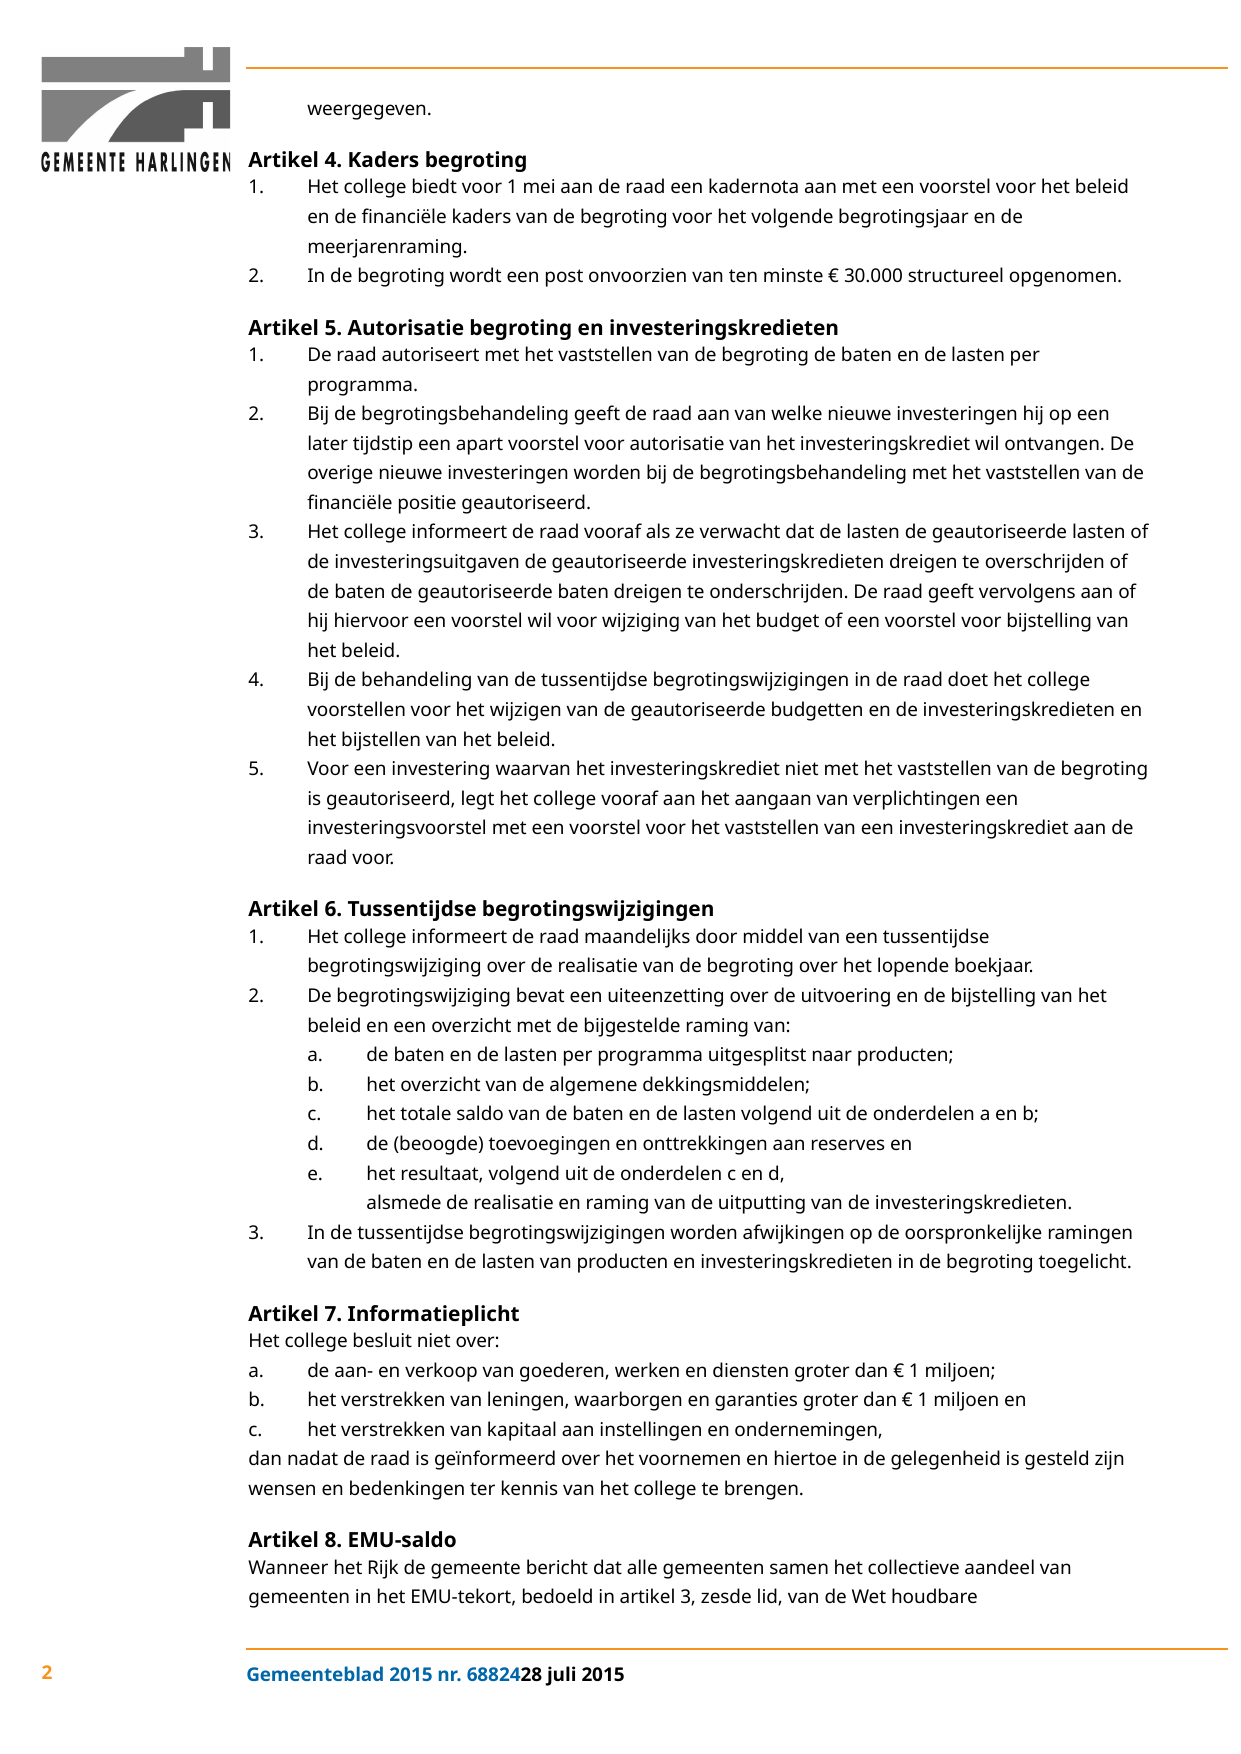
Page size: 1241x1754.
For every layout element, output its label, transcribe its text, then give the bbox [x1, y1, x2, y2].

list weergegeven. [248, 95, 1152, 121]
list de baten en de lasten per programma uitgesplitst naar producten; [307, 1041, 1152, 1067]
text Artikel 7. Informatieplicht [248, 1299, 1152, 1327]
text Artikel 5. Autorisatie begroting en investeringskredieten [248, 313, 1152, 341]
list Het college biedt voor 1 mei aan de raad een kadernota aan met een voorstel voor het beleid en de financiële kaders van de begroting voor het volgende begrotingsjaar en de meerjarenraming. [248, 174, 1152, 258]
list het verstrekken van kapitaal aan instellingen en ondernemingen, [248, 1416, 1152, 1442]
list de (beoogde) toevoegingen en onttrekkingen aan reserves en [307, 1130, 1152, 1156]
list het verstrekken van leningen, waarborgen en garanties groter dan € 1 miljoen en [248, 1386, 1152, 1412]
text Artikel 8. EMU-saldo [248, 1526, 1152, 1554]
text Artikel 6. Tussentijdse begrotingswijzigingen [248, 894, 1152, 923]
list Voor een investering waarvan het investeringskrediet niet met het vaststellen van de begroting is geautoriseerd, legt het college vooraf aan het aangaan van verplichtingen een investeringsvoorstel met een voorstel voor het vaststellen van een investeringskrediet aan de raad voor. [248, 755, 1152, 870]
list In de begroting wordt een post onvoorzien van ten minste € 30.000 structureel opgenomen. [248, 262, 1152, 288]
list het resultaat, volgend uit de onderdelen c en d, [307, 1160, 1152, 1185]
list Het college informeert de raad maandelijks door middel van een tussentijdse begrotingswijziging over de realisatie van de begroting over het lopende boekjaar. [248, 923, 1152, 978]
text Wanneer het Rijk de gemeente bericht dat alle gemeenten samen het collectieve aandeel van gemeenten in het EMU-tekort, bedoeld in artikel 3, zesde lid, van de Wet houdbare [248, 1554, 1152, 1609]
list Bij de begrotingsbehandeling geeft de raad aan van welke nieuwe investeringen hij op een later tijdstip een apart voorstel voor autorisatie van het investeringskrediet wil ontvangen. De overige nieuwe investeringen worden bij de begrotingsbehandeling met het vaststellen van de financiële positie geautoriseerd. [248, 400, 1152, 515]
list het overzicht van de algemene dekkingsmiddelen; [307, 1071, 1152, 1097]
picture [41, 47, 231, 172]
text dan nadat de raad is geïnformeerd over het voornemen en hiertoe in de gelegenheid is gesteld zijn wensen en bedenkingen ter kennis van het college te brengen. [248, 1446, 1152, 1501]
list De raad autoriseert met het vaststellen van de begroting de baten en de lasten per programma. [248, 341, 1152, 397]
list de aan- en verkoop van goederen, werken en diensten groter dan € 1 miljoen; [248, 1357, 1152, 1383]
list In de tussentijdse begrotingswijzigingen worden afwijkingen op de oorspronkelijke ramingen van de baten en de lasten van producten en investeringskredieten in de begroting toegelicht. [248, 1219, 1152, 1274]
list alsmede de realisatie en raming van de uitputting van de investeringskredieten. [307, 1189, 1152, 1215]
list De begrotingswijziging bevat een uiteenzetting over de uitvoering en de bijstelling van het beleid en een overzicht met de bijgestelde raming van: [248, 982, 1152, 1037]
list het totale saldo van de baten en de lasten volgend uit de onderdelen a en b; [307, 1101, 1152, 1126]
list Bij de behandeling van de tussentijdse begrotingswijzigingen in de raad doet het college voorstellen voor het wijzigen van de geautoriseerde budgetten en de investeringskredieten en het bijstellen van het beleid. [248, 667, 1152, 752]
text Artikel 4. Kaders begroting [248, 145, 1152, 174]
text Het college besluit niet over: [248, 1327, 1152, 1353]
list Het college informeert de raad vooraf als ze verwacht dat de lasten de geautoriseerde lasten of de investeringsuitgaven de geautoriseerde investeringskredieten dreigen te overschrijden of de baten de geautoriseerde baten dreigen te onderschrijden. De raad geeft vervolgens aan of hij hiervoor een voorstel wil voor wijziging van het budget of een voorstel voor bijstelling van het beleid. [248, 519, 1152, 663]
